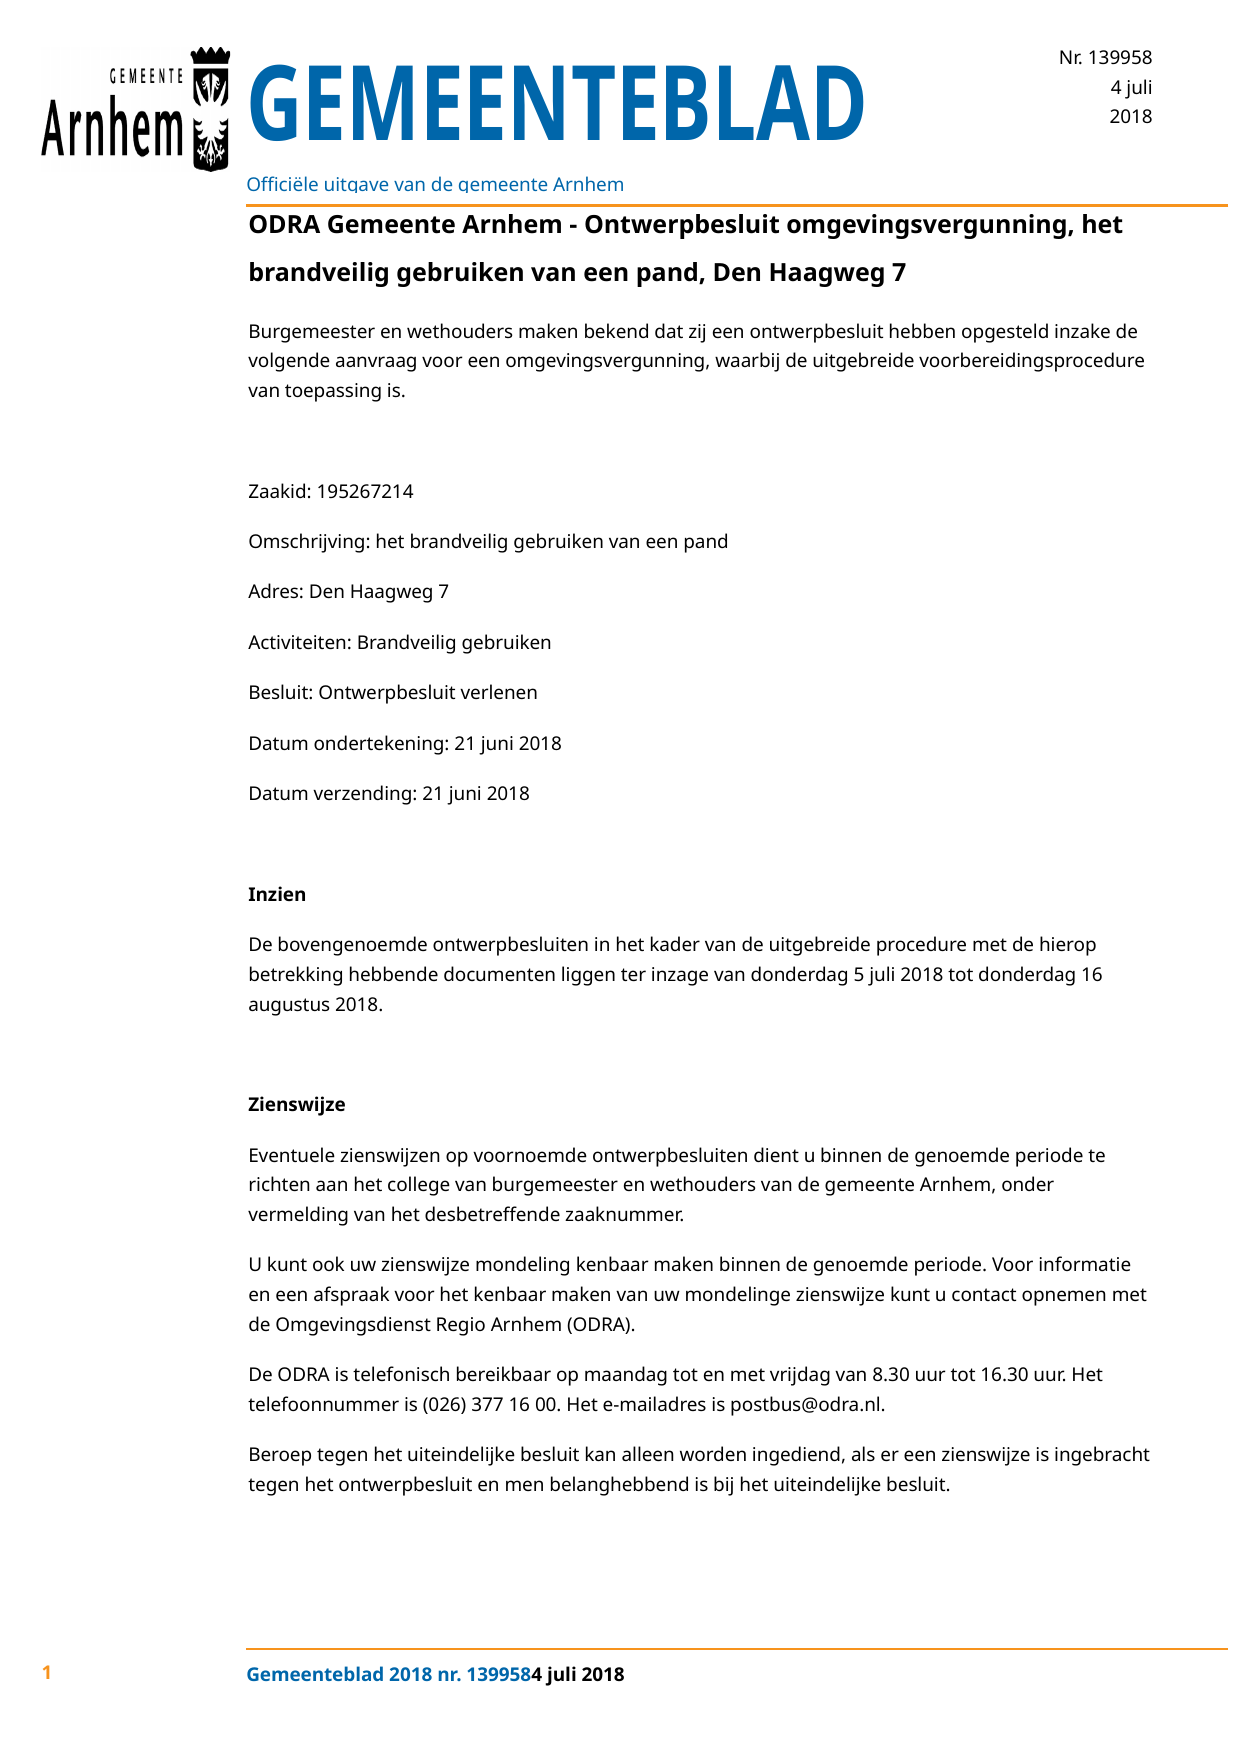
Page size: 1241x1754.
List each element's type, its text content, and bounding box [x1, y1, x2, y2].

text Eventuele zienswijzen op voornoemde ontwerpbesluiten dient u binnen de genoemde periode te richten aan het college van burgemeester en wethouders van de gemeente Arnhem, onder vermelding van het desbetreffende zaaknummer. [248, 1142, 1152, 1227]
text ODRA Gemeente Arnhem - Ontwerpbesluit omgevingsvergunning, het brandveilig gebruiken van een pand, Den Haagweg 7 [248, 207, 1152, 288]
text Burgemeester en wethouders maken bekend dat zij een ontwerpbesluit hebben opgesteld inzake de volgende aanvraag voor een omgevingsvergunning, waarbij de uitgebreide voorbereidingsprocedure van toepassing is. [248, 318, 1152, 403]
text Datum verzending: 21 juni 2018 [248, 780, 1152, 806]
text Adres: Den Haagweg 7 [248, 579, 1152, 604]
text De ODRA is telefonisch bereikbaar op maandag tot en met vrijdag van 8.30 uur tot 16.30 uur. Het telefoonnummer is (026) 377 16 00. Het e-mailadres is postbus@odra.nl. [248, 1361, 1152, 1417]
text Omschrijving: het brandveilig gebruiken van een pand [248, 528, 1152, 554]
text Zaakid: 195267214 [248, 478, 1152, 504]
text Inzien [248, 881, 1152, 907]
picture [41, 47, 231, 172]
text U kunt ook uw zienswijze mondeling kenbaar maken binnen de genoemde periode. Voor informatie en een afspraak voor het kenbaar maken van uw mondelinge zienswijze kunt u contact opnemen met de Omgevingsdienst Regio Arnhem (ODRA). [248, 1252, 1152, 1337]
text Activiteiten: Brandveilig gebruiken [248, 629, 1152, 655]
text Datum ondertekening: 21 juni 2018 [248, 730, 1152, 756]
text Zienswijze [248, 1092, 1152, 1117]
text De bovengenoemde ontwerpbesluiten in het kader van de uitgebreide procedure met de hierop betrekking hebbende documenten liggen ter inzage van donderdag 5 juli 2018 tot donderdag 16 augustus 2018. [248, 932, 1152, 1017]
text Beroep tegen het uiteindelijke besluit kan alleen worden ingediend, als er een zienswijze is ingebracht tegen het ontwerpbesluit en men belanghebbend is bij het uiteindelijke besluit. [248, 1441, 1152, 1497]
text Besluit: Ontwerpbesluit verlenen [248, 679, 1152, 705]
